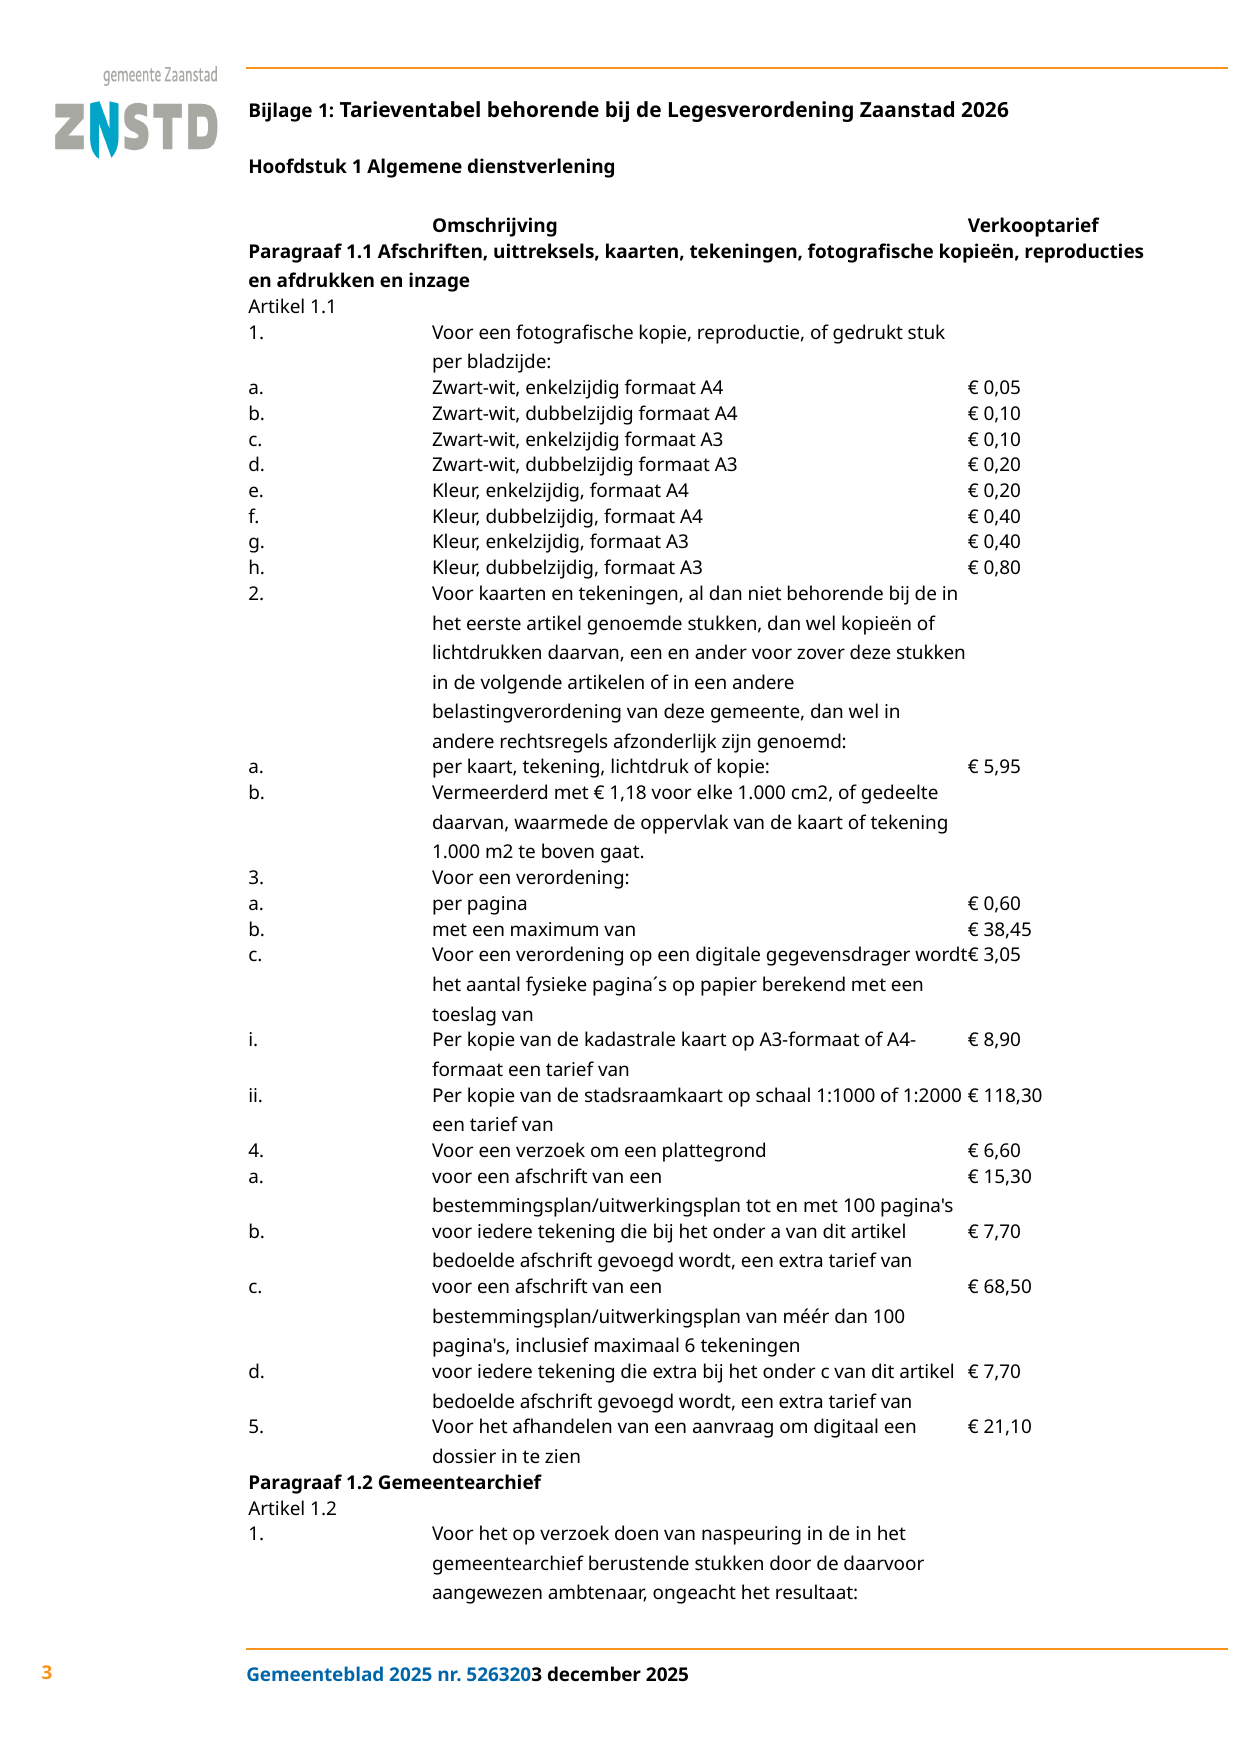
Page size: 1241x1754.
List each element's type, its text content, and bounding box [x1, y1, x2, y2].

table_cell a. [248, 754, 432, 779]
table_cell Zwart-wit, enkelzijdig formaat A4 [432, 374, 968, 400]
table_cell 4. [248, 1137, 432, 1163]
table_cell Kleur, enkelzijdig, formaat A4 [432, 477, 968, 503]
table_cell Voor een verordening: [432, 864, 968, 890]
table_cell € 7,70 [968, 1358, 1152, 1414]
table_cell € 0,20 [968, 477, 1152, 503]
table_cell 2. [248, 580, 432, 754]
table_cell Voor kaarten en tekeningen, al dan niet behorende bij de in het eerste artikel genoemde stukken, dan wel kopieën of lichtdrukken daarvan, een en ander voor zover deze stukken in de volgende artikelen of in een andere belastingverordening van deze gemeente, dan wel in andere rechtsregels afzonderlijk zijn genoemd: [432, 580, 968, 754]
table_cell € 7,70 [968, 1218, 1152, 1273]
table_cell a. [248, 374, 432, 400]
table_cell Zwart-wit, dubbelzijdig formaat A3 [432, 451, 968, 477]
table_cell Kleur, enkelzijdig, formaat A3 [432, 529, 968, 554]
table_cell Kleur, dubbelzijdig, formaat A3 [432, 554, 968, 580]
table_cell € 0,60 [968, 890, 1152, 916]
table_cell met een maximum van [432, 916, 968, 942]
table_cell € 3,05 [968, 942, 1152, 1026]
table_cell per pagina [432, 890, 968, 916]
table_cell Voor een verzoek om een plattegrond [432, 1137, 968, 1163]
table_cell d. [248, 451, 432, 477]
table_cell b. [248, 916, 432, 942]
table_cell 1. [248, 319, 432, 374]
table_cell Vermeerderd met € 1,18 voor elke 1.000 cm2, of gedeelte daarvan, waarmede de oppervlak van de kaart of tekening 1.000 m2 te boven gaat. [432, 780, 968, 864]
table_cell € 0,40 [968, 503, 1152, 529]
picture [41, 47, 231, 172]
table_cell Per kopie van de kadastrale kaart op A3-formaat of A4-formaat een tarief van [432, 1026, 968, 1082]
table_header Omschrijving [432, 212, 968, 238]
table_cell € 38,45 [968, 916, 1152, 942]
table_cell € 118,30 [968, 1082, 1152, 1137]
table_cell € 15,30 [968, 1163, 1152, 1218]
table_cell € 0,80 [968, 554, 1152, 580]
table_cell b. [248, 1218, 432, 1273]
text Hoofdstuk 1 Algemene dienstverlening [248, 153, 1152, 179]
table_cell c. [248, 426, 432, 451]
table_cell a. [248, 890, 432, 916]
table_cell i. [248, 1026, 432, 1082]
table_cell Kleur, dubbelzijdig, formaat A4 [432, 503, 968, 529]
table_cell € 5,95 [968, 754, 1152, 779]
table_cell € 0,05 [968, 374, 1152, 400]
table_cell € 0,10 [968, 400, 1152, 426]
table_cell per kaart, tekening, lichtdruk of kopie: [432, 754, 968, 779]
table_cell b. [248, 400, 432, 426]
table_cell [968, 1520, 1152, 1605]
table_cell 5. [248, 1414, 432, 1469]
table_cell € 68,50 [968, 1274, 1152, 1358]
table_cell voor een afschrift van een bestemmingsplan/uitwerkingsplan van méér dan 100 pagina's, inclusief maximaal 6 tekeningen [432, 1274, 968, 1358]
table_cell d. [248, 1358, 432, 1414]
table_cell Artikel 1.2 [248, 1495, 432, 1520]
table_cell [968, 864, 1152, 890]
table_cell h. [248, 554, 432, 580]
table_cell Voor een verordening op een digitale gegevensdrager wordt het aantal fysieke pagina´s op papier berekend met een toeslag van [432, 942, 968, 1026]
table_cell voor iedere tekening die extra bij het onder c van dit artikel bedoelde afschrift gevoegd wordt, een extra tarief van [432, 1358, 968, 1414]
table_cell b. [248, 780, 432, 864]
table_cell Zwart-wit, enkelzijdig formaat A3 [432, 426, 968, 451]
table_cell g. [248, 529, 432, 554]
table_cell Voor het afhandelen van een aanvraag om digitaal een dossier in te zien [432, 1414, 968, 1469]
table_cell € 8,90 [968, 1026, 1152, 1082]
table_cell [432, 293, 968, 319]
table_cell [968, 780, 1152, 864]
table_cell Zwart-wit, dubbelzijdig formaat A4 [432, 400, 968, 426]
table_cell e. [248, 477, 432, 503]
table_cell [968, 1495, 1152, 1520]
table_cell [432, 1495, 968, 1520]
table_cell [968, 580, 1152, 754]
table_cell € 6,60 [968, 1137, 1152, 1163]
table_cell € 0,20 [968, 451, 1152, 477]
table_cell Voor het op verzoek doen van naspeuring in de in het gemeentearchief berustende stukken door de daarvoor aangewezen ambtenaar, ongeacht het resultaat: [432, 1520, 968, 1605]
table_header [248, 212, 432, 238]
table_header Verkooptarief [968, 212, 1152, 238]
table_cell ii. [248, 1082, 432, 1137]
table_cell [968, 293, 1152, 319]
table_cell € 0,40 [968, 529, 1152, 554]
table_cell Artikel 1.1 [248, 293, 432, 319]
table_cell c. [248, 942, 432, 1026]
table_cell voor een afschrift van een bestemmingsplan/uitwerkingsplan tot en met 100 pagina's [432, 1163, 968, 1218]
table_cell € 21,10 [968, 1414, 1152, 1469]
table_cell Voor een fotografische kopie, reproductie, of gedrukt stuk per bladzijde: [432, 319, 968, 374]
table_cell voor iedere tekening die bij het onder a van dit artikel bedoelde afschrift gevoegd wordt, een extra tarief van [432, 1218, 968, 1273]
table_cell [968, 319, 1152, 374]
table_cell f. [248, 503, 432, 529]
table_cell 1. [248, 1520, 432, 1605]
table_cell 3. [248, 864, 432, 890]
table_cell c. [248, 1274, 432, 1358]
table_cell Paragraaf 1.2 Gemeentearchief [248, 1469, 1152, 1495]
table_cell € 0,10 [968, 426, 1152, 451]
table_cell Paragraaf 1.1 Afschriften, uittreksels, kaarten, tekeningen, fotografische kopieën, reproducties en afdrukken en inzage [248, 238, 1152, 293]
table_cell a. [248, 1163, 432, 1218]
table_cell Per kopie van de stadsraamkaart op schaal 1:1000 of 1:2000 een tarief van [432, 1082, 968, 1137]
text Bijlage 1: Tarieventabel behorende bij de Legesverordening Zaanstad 2026 [248, 95, 1152, 123]
